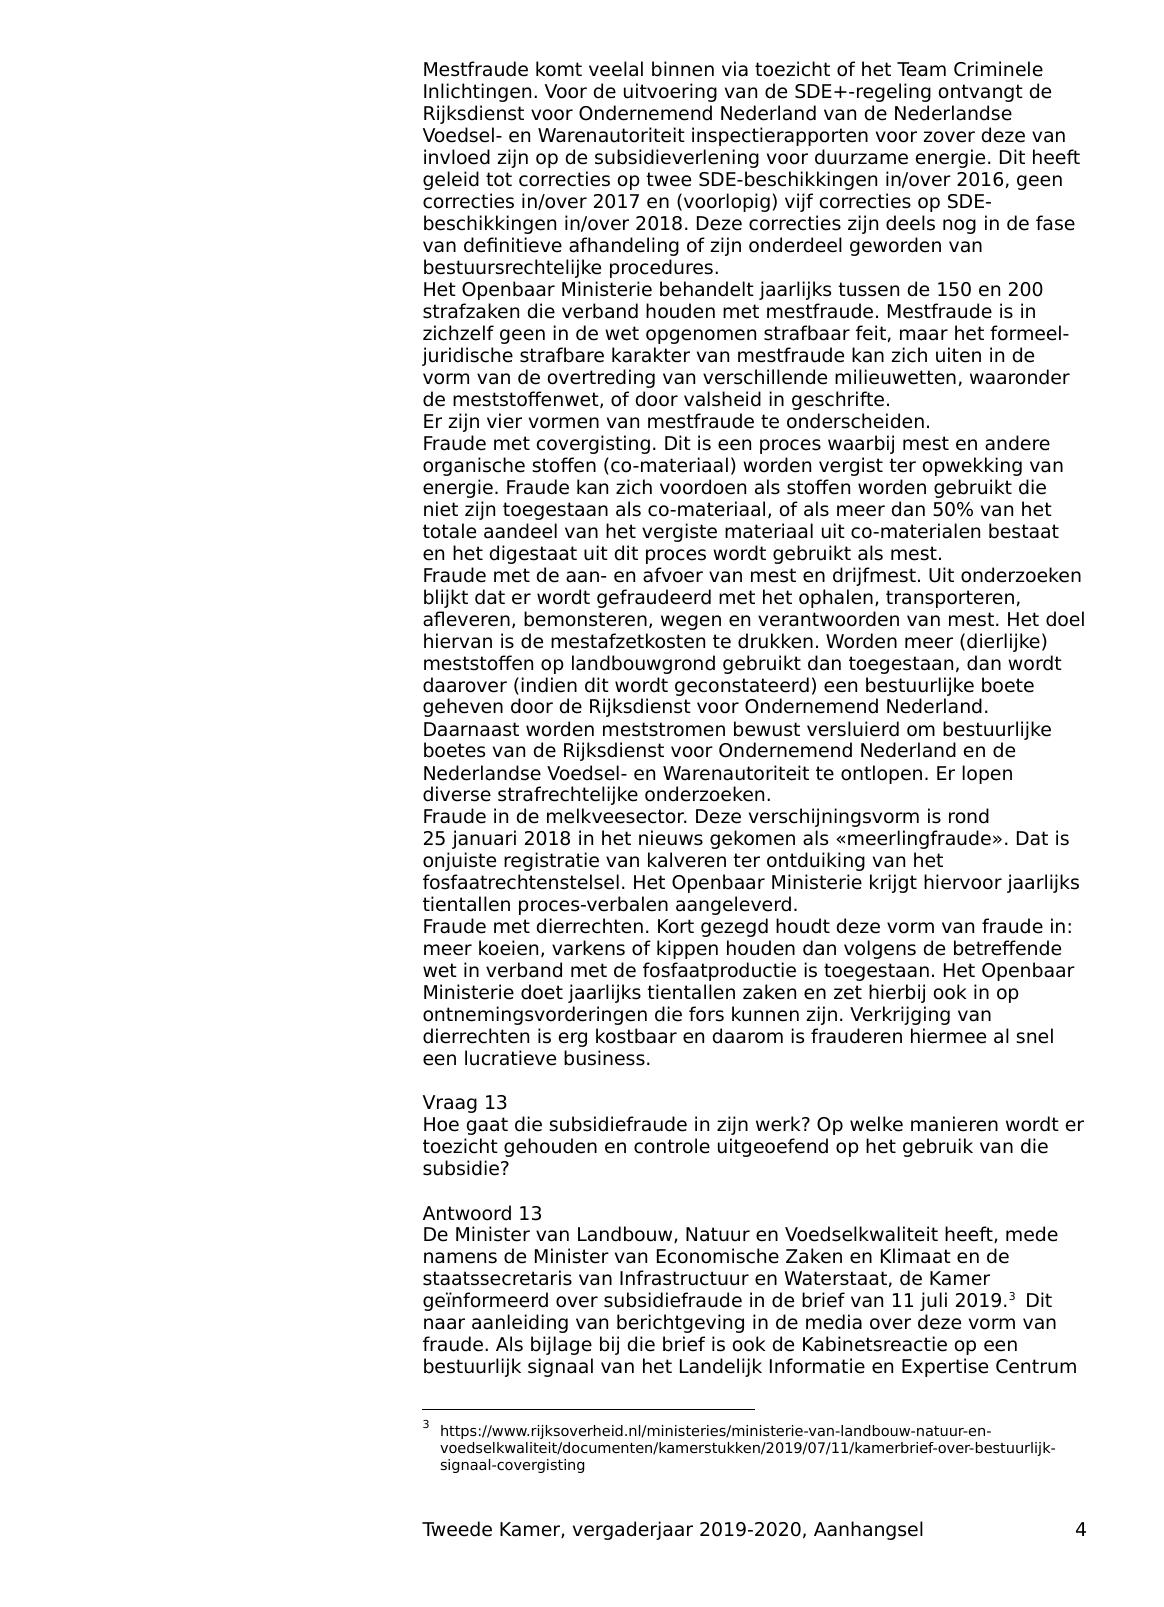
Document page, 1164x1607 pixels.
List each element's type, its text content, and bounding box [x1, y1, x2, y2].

text Fraude met covergisting. Dit is een proces waarbij mest en andere organische stoffen (co-materiaal) worden vergist ter opwekking van energie. Fraude kan zich voordoen als stoffen worden gebruikt die niet zijn toegestaan als co-materiaal, of als meer dan 50% van het totale aandeel van het vergiste materiaal uit co-materialen bestaat en het digestaat uit dit proces wordt gebruikt als mest. [422, 433, 1087, 564]
text Het Openbaar Ministerie behandelt jaarlijks tussen de 150 en 200 strafzaken die verband houden met mestfraude. Mestfraude is in zichzelf geen in de wet opgenomen strafbaar feit, maar het formeel-juridische strafbare karakter van mestfraude kan zich uiten in de vorm van de overtreding van verschillende milieuwetten, waaronder de meststoffenwet, of door valsheid in geschrifte. [422, 279, 1087, 411]
text Fraude met dierrechten. Kort gezegd houdt deze vorm van fraude in: meer koeien, varkens of kippen houden dan volgens de betreffende wet in verband met de fosfaatproductie is toegestaan. Het Openbaar Ministerie doet jaarlijks tientallen zaken en zet hierbij ook in op ontnemingsvorderingen die fors kunnen zijn. Verkrijging van dierrechten is erg kostbaar en daarom is frauderen hiermee al snel een lucratieve business. [422, 916, 1087, 1070]
text Hoe gaat die subsidiefraude in zijn werk? Op welke manieren wordt er toezicht gehouden en controle uitgeoefend op het gebruik van die subsidie? [422, 1114, 1087, 1180]
text https://www.rijksoverheid.nl/ministeries/ministerie-van-landbouw-natuur-en-voedselkwaliteit/documenten/kamerstukken/2019/07/11/kamerbrief-over-bestuurlijk-signaal-covergisting [422, 1418, 1087, 1474]
text Er zijn vier vormen van mestfraude te onderscheiden. [422, 411, 1087, 433]
text Vraag 13 [422, 1092, 1087, 1114]
text Fraude met de aan- en afvoer van mest en drijfmest. Uit onderzoeken blijkt dat er wordt gefraudeerd met het ophalen, transporteren, afleveren, bemonsteren, wegen en verantwoorden van mest. Het doel hiervan is de mestafzetkosten te drukken. Worden meer (dierlijke) meststoffen op landbouwgrond gebruikt dan toegestaan, dan wordt daarover (indien dit wordt geconstateerd) een bestuurlijke boete geheven door de Rijksdienst voor Ondernemend Nederland. Daarnaast worden meststromen bewust versluierd om bestuurlijke boetes van de Rijksdienst voor Ondernemend Nederland en de Nederlandse Voedsel- en Warenautoriteit te ontlopen. Er lopen diverse strafrechtelijke onderzoeken. [422, 564, 1087, 806]
text De Minister van Landbouw, Natuur en Voedselkwaliteit heeft, mede namens de Minister van Economische Zaken en Klimaat en de staatssecretaris van Infrastructuur en Waterstaat, de Kamer geïnformeerd over subsidiefraude in de brief van 11 juli 2019. Dit naar aanleiding van berichtgeving in de media over deze vorm van fraude. Als bijlage bij die brief is ook de Kabinetsreactie op een bestuurlijk signaal van het Landelijk Informatie en Expertise Centrum [422, 1224, 1087, 1378]
text Mestfraude komt veelal binnen via toezicht of het Team Criminele Inlichtingen. Voor de uitvoering van de SDE+-regeling ontvangt de Rijksdienst voor Ondernemend Nederland van de Nederlandse Voedsel- en Warenautoriteit inspectierapporten voor zover deze van invloed zijn op de subsidieverlening voor duurzame energie. Dit heeft geleid tot correcties op twee SDE-beschikkingen in/over 2016, geen correcties in/over 2017 en (voorlopig) vijf correcties op SDE-beschikkingen in/over 2018. Deze correcties zijn deels nog in de fase van definitieve afhandeling of zijn onderdeel geworden van bestuursrechtelijke procedures. [422, 59, 1087, 279]
text Fraude in de melkveesector. Deze verschijningsvorm is rond 25 januari 2018 in het nieuws gekomen als «meerlingfraude». Dat is onjuiste registratie van kalveren ter ontduiking van het fosfaatrechtenstelsel. Het Openbaar Ministerie krijgt hiervoor jaarlijks tientallen proces-verbalen aangeleverd. [422, 806, 1087, 916]
text Antwoord 13 [422, 1202, 1087, 1224]
